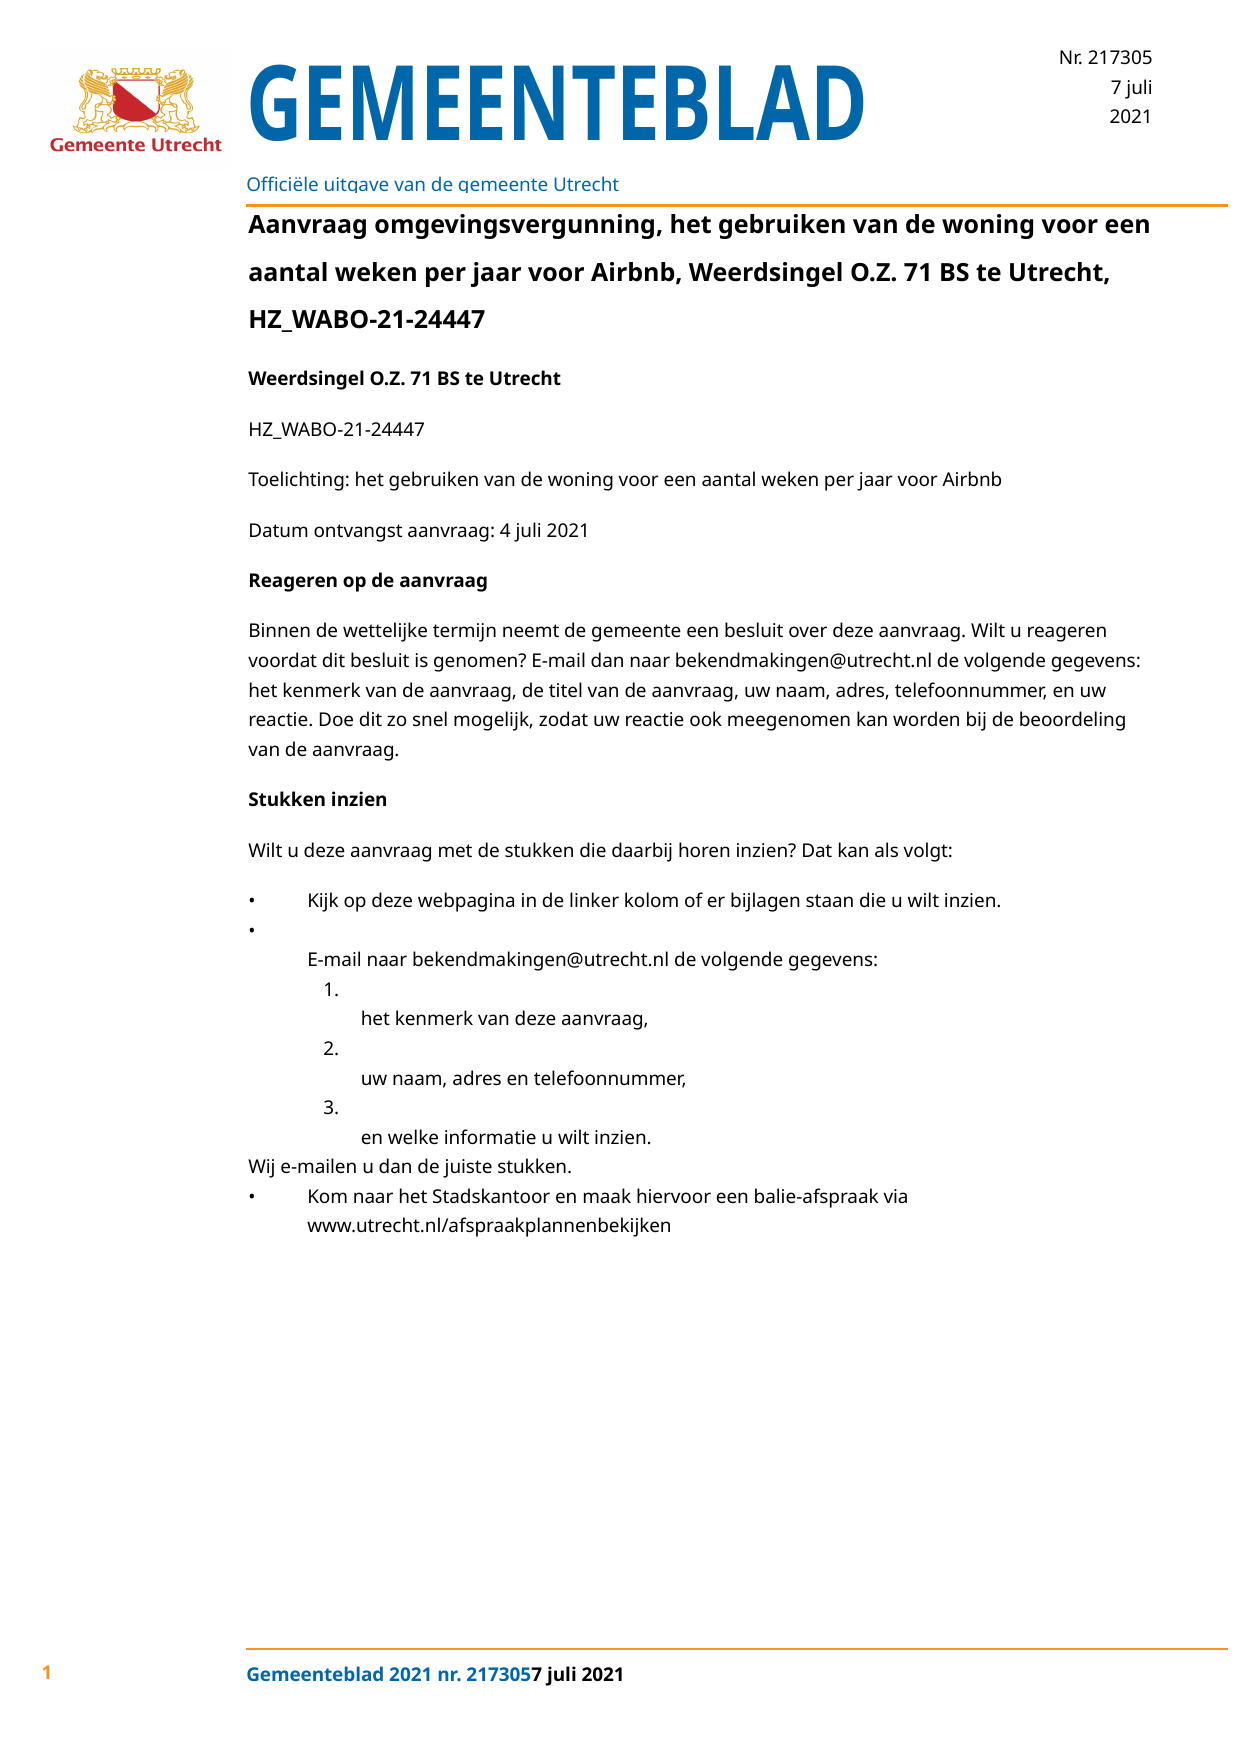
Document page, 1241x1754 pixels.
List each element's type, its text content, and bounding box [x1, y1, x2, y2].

text Aanvraag omgevingsvergunning, het gebruiken van de woning voor een aantal weken per jaar voor Airbnb, Weerdsingel O.Z. 71 BS te Utrecht, HZ_WABO-21-24447 [248, 207, 1152, 336]
text Stukken inzien [248, 786, 1152, 812]
text Reageren op de aanvraag [248, 567, 1152, 593]
text Wij e-mailen u dan de juiste stukken. [248, 1153, 1152, 1179]
text Toelichting: het gebruiken van de woning voor een aantal weken per jaar voor Airbnb [248, 466, 1152, 492]
list Kom naar het Stadskantoor en maak hiervoor een balie-afspraak via www.utrecht.nl/afspraakplannenbekijken [248, 1183, 1152, 1238]
list E-mail naar bekendmakingen@utrecht.nl de volgende gegevens: [248, 946, 1152, 972]
list en welke informatie u wilt inzien. [323, 1124, 1152, 1149]
text HZ_WABO-21-24447 [248, 416, 1152, 442]
picture [41, 47, 231, 172]
list uw naam, adres en telefoonnummer, [323, 1065, 1152, 1090]
text Datum ontvangst aanvraag: 4 juli 2021 [248, 517, 1152, 542]
text Weerdsingel O.Z. 71 BS te Utrecht [248, 366, 1152, 391]
text Wilt u deze aanvraag met de stukken die daarbij horen inzien? Dat kan als volgt: [248, 837, 1152, 862]
list het kenmerk van deze aanvraag, [323, 1006, 1152, 1031]
text Binnen de wettelijke termijn neemt de gemeente een besluit over deze aanvraag. Wilt u reageren voordat dit besluit is genomen? E-mail dan naar bekendmakingen@utrecht.nl de volgende gegevens: het kenmerk van de aanvraag, de titel van de aanvraag, uw naam, adres, telefoonnummer, en uw reactie. Doe dit zo snel mogelijk, zodat uw reactie ook meegenomen kan worden bij de beoordeling van de aanvraag. [248, 618, 1152, 762]
list Kijk op deze webpagina in de linker kolom of er bijlagen staan die u wilt inzien. [248, 887, 1152, 913]
